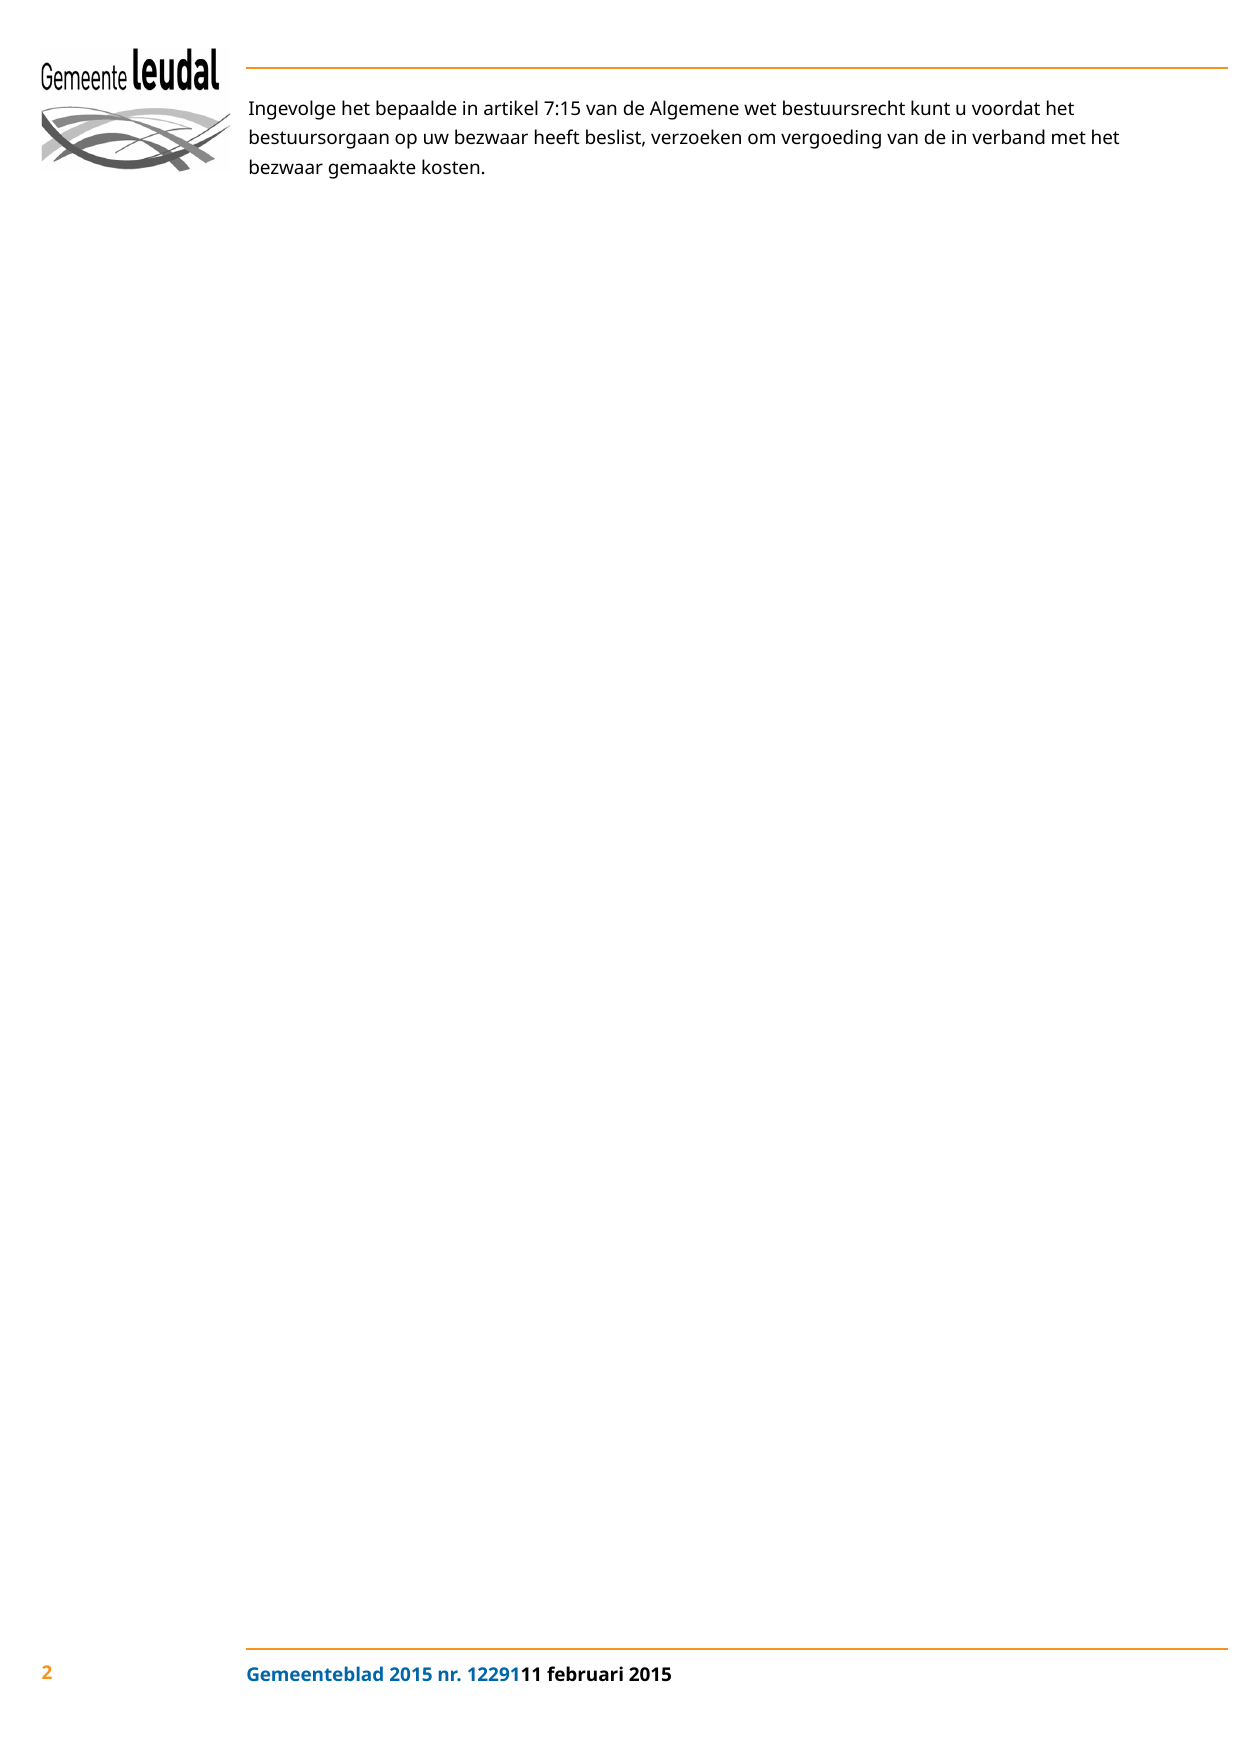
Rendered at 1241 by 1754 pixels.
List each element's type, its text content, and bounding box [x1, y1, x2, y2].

picture [41, 47, 231, 172]
text Ingevolge het bepaalde in artikel 7:15 van de Algemene wet bestuursrecht kunt u voordat het bestuursorgaan op uw bezwaar heeft beslist, verzoeken om vergoeding van de in verband met het bezwaar gemaakte kosten. [248, 95, 1152, 180]
